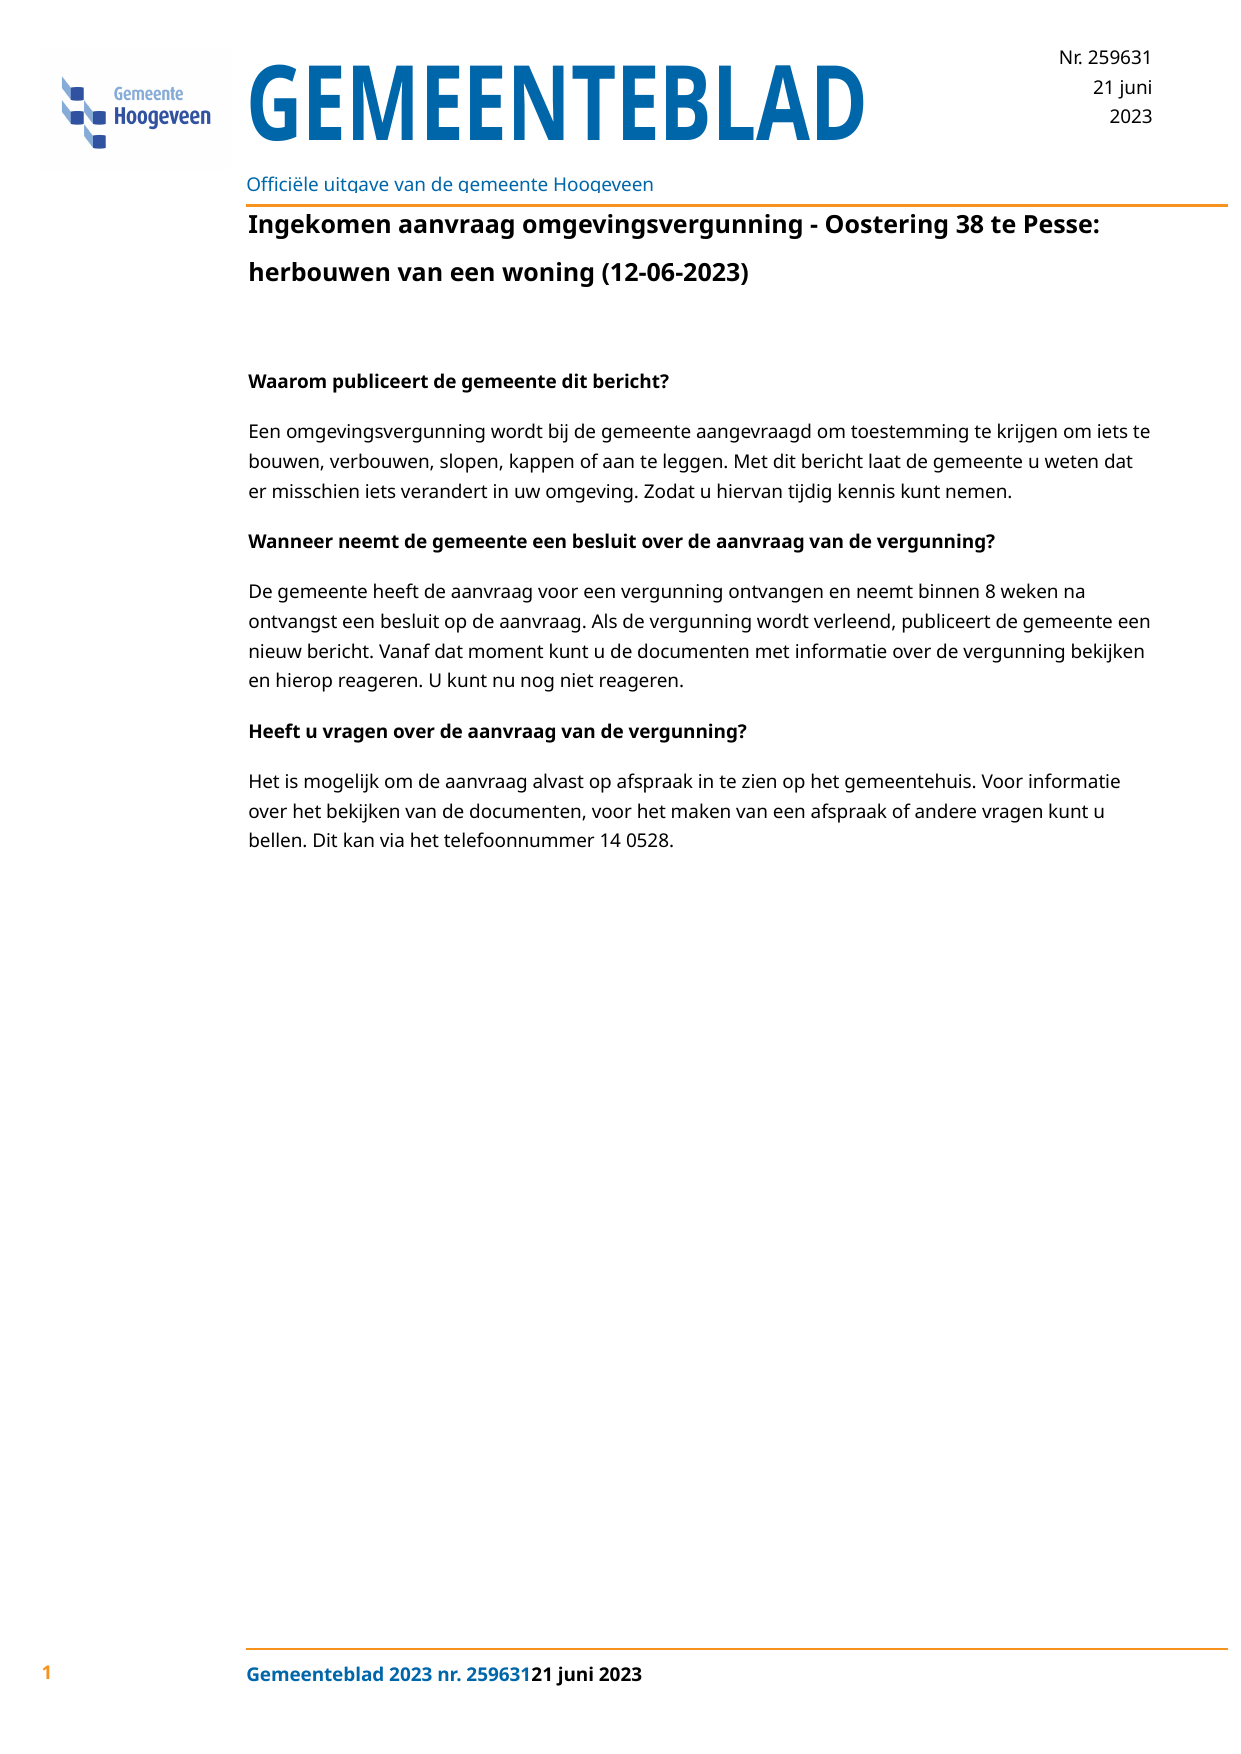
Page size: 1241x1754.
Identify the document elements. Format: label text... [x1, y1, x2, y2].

text Heeft u vragen over de aanvraag van de vergunning? [248, 718, 1152, 744]
text Wanneer neemt de gemeente een besluit over de aanvraag van de vergunning? [248, 528, 1152, 554]
picture [41, 47, 231, 172]
text De gemeente heeft de aanvraag voor een vergunning ontvangen en neemt binnen 8 weken na ontvangst een besluit op de aanvraag. Als de vergunning wordt verleend, publiceert de gemeente een nieuw bericht. Vanaf dat moment kunt u de documenten met informatie over de vergunning bekijken en hierop reageren. U kunt nu nog niet reageren. [248, 579, 1152, 693]
text Het is mogelijk om de aanvraag alvast op afspraak in te zien op het gemeentehuis. Voor informatie over het bekijken van de documenten, voor het maken van een afspraak of andere vragen kunt u bellen. Dit kan via het telefoonnummer 14 0528. [248, 768, 1152, 853]
text Een omgevingsvergunning wordt bij de gemeente aangevraagd om toestemming te krijgen om iets te bouwen, verbouwen, slopen, kappen of aan te leggen. Met dit bericht laat de gemeente u weten dat er misschien iets verandert in uw omgeving. Zodat u hiervan tijdig kennis kunt nemen. [248, 419, 1152, 504]
text Ingekomen aanvraag omgevingsvergunning - Oostering 38 te Pesse: herbouwen van een woning (12-06-2023) [248, 207, 1152, 288]
text Waarom publiceert de gemeente dit bericht? [248, 368, 1152, 394]
